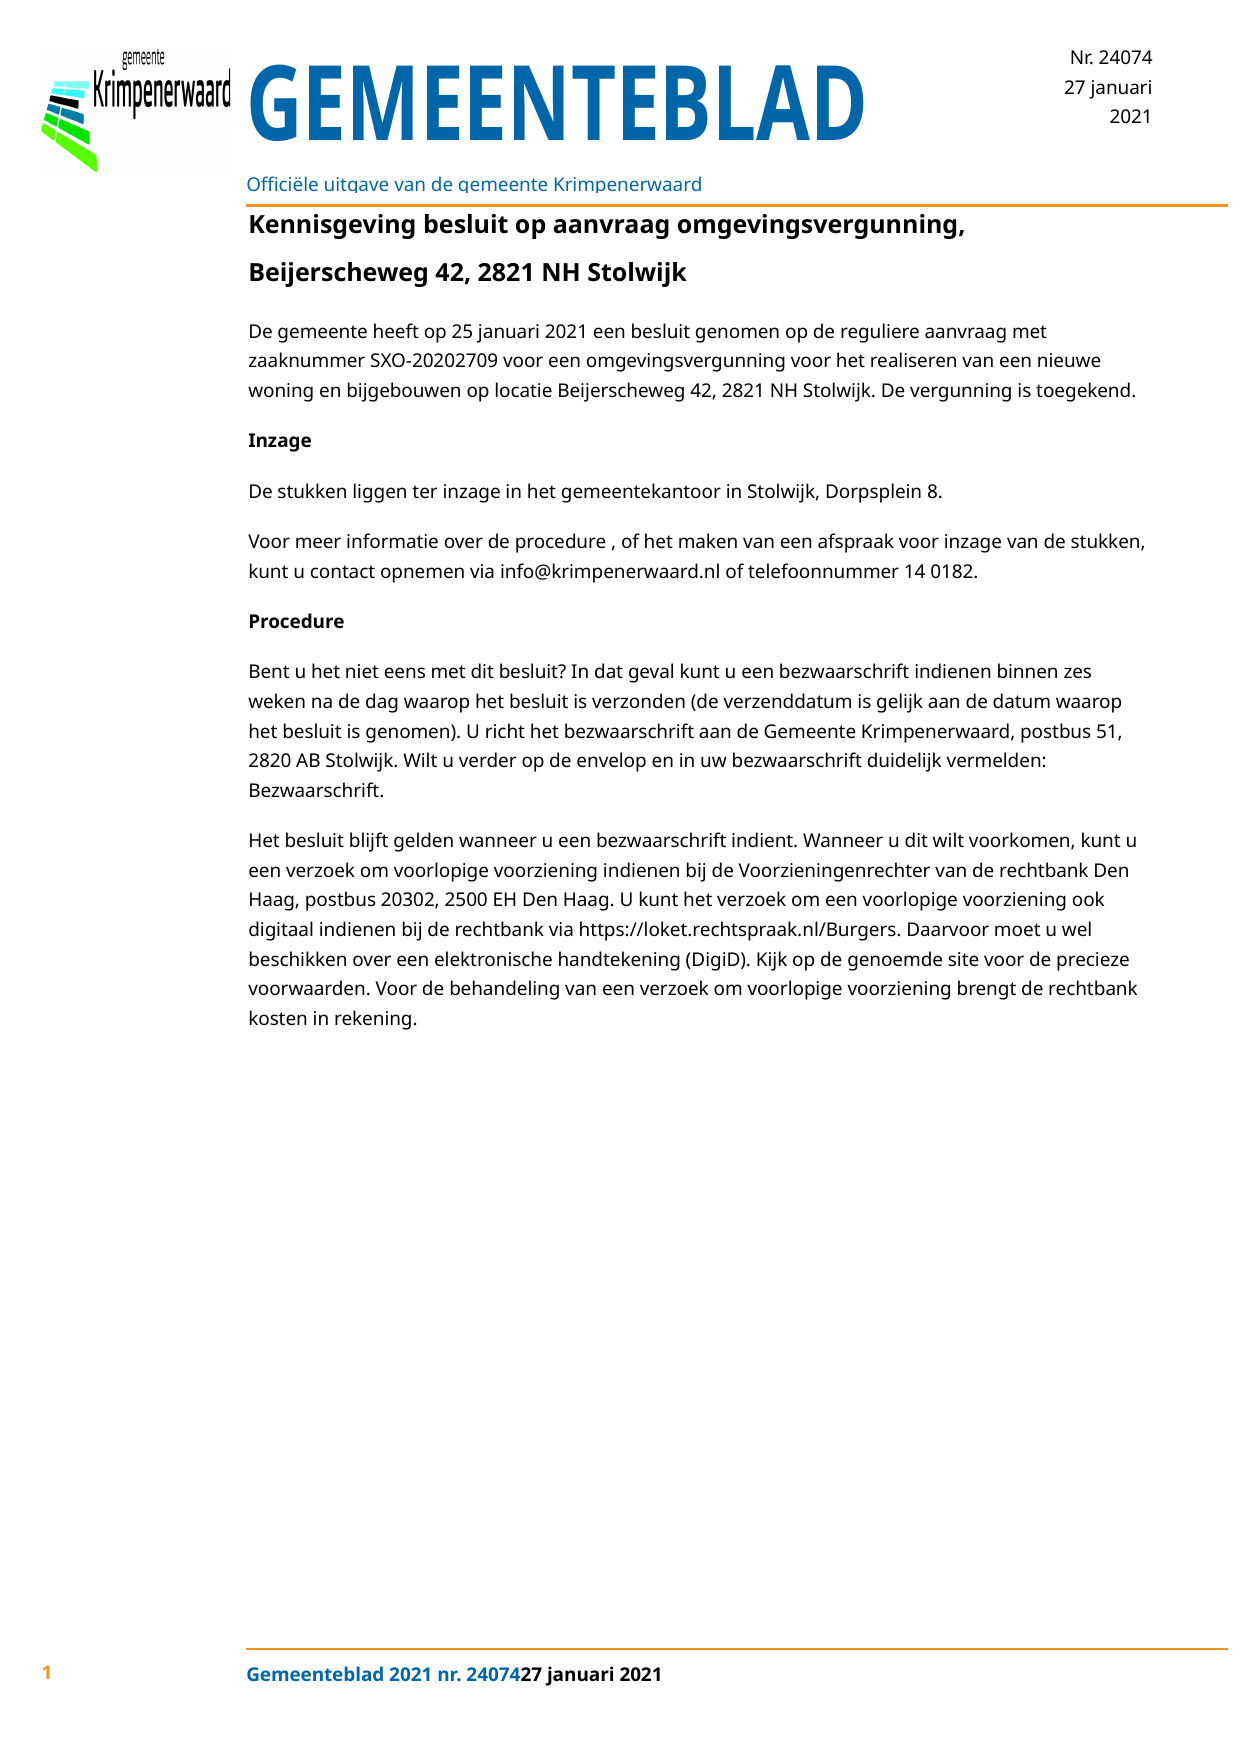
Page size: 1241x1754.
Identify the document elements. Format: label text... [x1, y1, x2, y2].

text Inzage [248, 427, 1152, 453]
text Bent u het niet eens met dit besluit? In dat geval kunt u een bezwaarschrift indienen binnen zes weken na de dag waarop het besluit is verzonden (de verzenddatum is gelijk aan de datum waarop het besluit is genomen). U richt het bezwaarschrift aan de Gemeente Krimpenerwaard, postbus 51, 2820 AB Stolwijk. Wilt u verder op de envelop en in uw bezwaarschrift duidelijk vermelden: Bezwaarschrift. [248, 659, 1152, 803]
text Voor meer informatie over de procedure , of het maken van een afspraak voor inzage van de stukken, kunt u contact opnemen via info@krimpenerwaard.nl of telefoonnummer 14 0182. [248, 528, 1152, 584]
picture [41, 47, 231, 172]
text De gemeente heeft op 25 januari 2021 een besluit genomen op de reguliere aanvraag met zaaknummer SXO-20202709 voor een omgevingsvergunning voor het realiseren van een nieuwe woning en bijgebouwen op locatie Beijerscheweg 42, 2821 NH Stolwijk. De vergunning is toegekend. [248, 318, 1152, 403]
text Procedure [248, 608, 1152, 634]
text De stukken liggen ter inzage in het gemeentekantoor in Stolwijk, Dorpsplein 8. [248, 478, 1152, 504]
text Het besluit blijft gelden wanneer u een bezwaarschrift indient. Wanneer u dit wilt voorkomen, kunt u een verzoek om voorlopige voorziening indienen bij de Voorzieningenrechter van de rechtbank Den Haag, postbus 20302, 2500 EH Den Haag. U kunt het verzoek om een voorlopige voorziening ook digitaal indienen bij de rechtbank via https://loket.rechtspraak.nl/Burgers. Daarvoor moet u wel beschikken over een elektronische handtekening (DigiD). Kijk op de genoemde site voor de precieze voorwaarden. Voor de behandeling van een verzoek om voorlopige voorziening brengt de rechtbank kosten in rekening. [248, 827, 1152, 1031]
text Kennisgeving besluit op aanvraag omgevingsvergunning, Beijerscheweg 42, 2821 NH Stolwijk [248, 207, 1152, 288]
